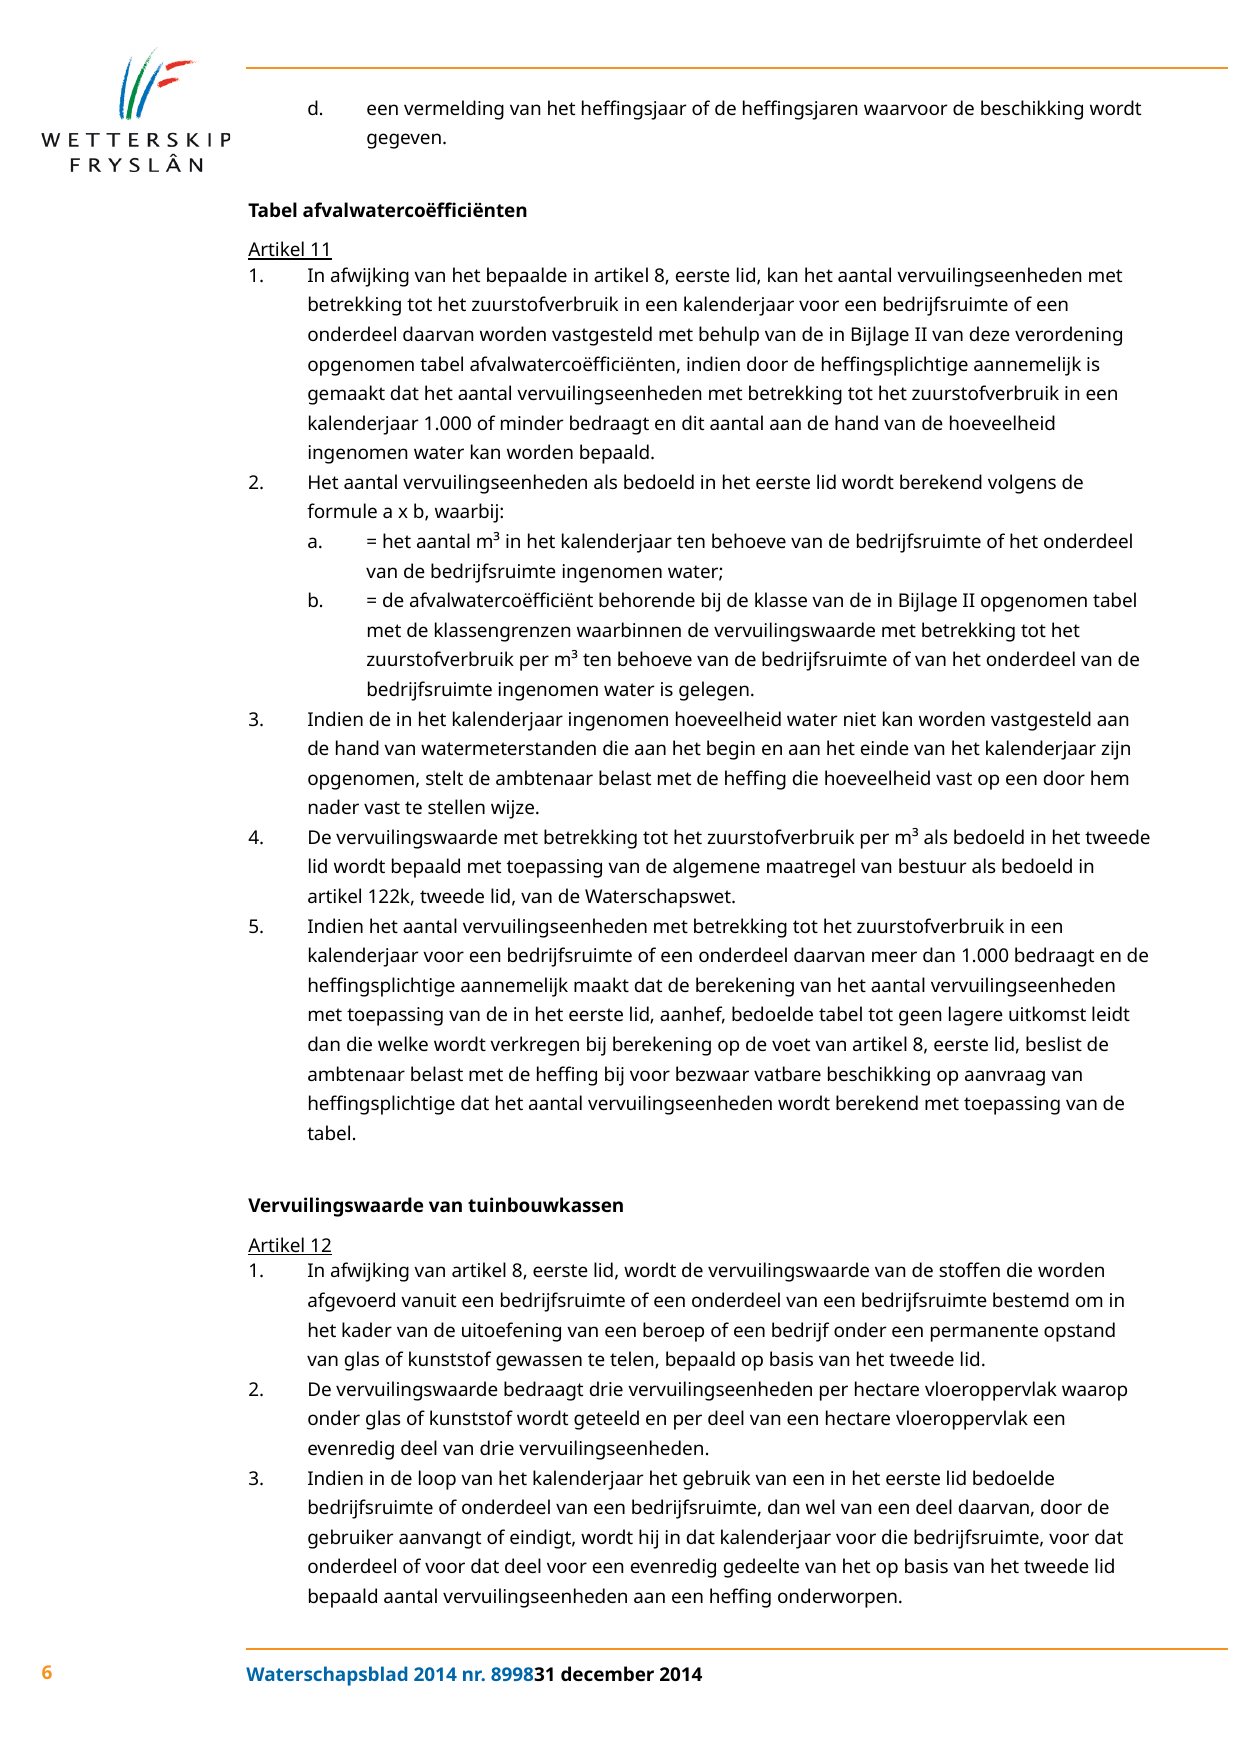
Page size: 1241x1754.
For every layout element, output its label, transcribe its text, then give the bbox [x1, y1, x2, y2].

text Tabel afvalwatercoëfficiënten [248, 197, 1152, 223]
list In afwijking van artikel 8, eerste lid, wordt de vervuilingswaarde van de stoffen die worden afgevoerd vanuit een bedrijfsruimte of een onderdeel van een bedrijfsruimte bestemd om in het kader van de uitoefening van een beroep of een bedrijf onder een permanente opstand van glas of kunststof gewassen te telen, bepaald op basis van het tweede lid. [248, 1258, 1152, 1372]
list = de afvalwatercoëfficiënt behorende bij de klasse van de in Bijlage II opgenomen tabel met de klassengrenzen waarbinnen de vervuilingswaarde met betrekking tot het zuurstofverbruik per m³ ten behoeve van de bedrijfsruimte of van het onderdeel van de bedrijfsruimte ingenomen water is gelegen. [307, 587, 1152, 702]
list een vermelding van het heffingsjaar of de heffingsjaren waarvoor de beschikking wordt gegeven. [307, 95, 1152, 150]
text Vervuilingswaarde van tuinbouwkassen [248, 1193, 1152, 1218]
list Het aantal vervuilingseenheden als bedoeld in het eerste lid wordt berekend volgens de formule a x b, waarbij: [248, 469, 1152, 524]
list De vervuilingswaarde bedraagt drie vervuilingseenheden per hectare vloeroppervlak waarop onder glas of kunststof wordt geteeld en per deel van een hectare vloeroppervlak een evenredig deel van drie vervuilingseenheden. [248, 1376, 1152, 1461]
list Indien de in het kalenderjaar ingenomen hoeveelheid water niet kan worden vastgesteld aan de hand van watermeterstanden die aan het begin en aan het einde van het kalenderjaar zijn opgenomen, stelt de ambtenaar belast met de heffing die hoeveelheid vast op een door hem nader vast te stellen wijze. [248, 706, 1152, 820]
list In afwijking van het bepaalde in artikel 8, eerste lid, kan het aantal vervuilingseenheden met betrekking tot het zuurstofverbruik in een kalenderjaar voor een bedrijfsruimte of een onderdeel daarvan worden vastgesteld met behulp van de in Bijlage II van deze verordening opgenomen tabel afvalwatercoëfficiënten, indien door de heffingsplichtige aannemelijk is gemaakt dat het aantal vervuilingseenheden met betrekking tot het zuurstofverbruik in een kalenderjaar 1.000 of minder bedraagt en dit aantal aan de hand van de hoeveelheid ingenomen water kan worden bepaald. [248, 262, 1152, 465]
list Indien in de loop van het kalenderjaar het gebruik van een in het eerste lid bedoelde bedrijfsruimte of onderdeel van een bedrijfsruimte, dan wel van een deel daarvan, door de gebruiker aanvangt of eindigt, wordt hij in dat kalenderjaar voor die bedrijfsruimte, voor dat onderdeel of voor dat deel voor een evenredig gedeelte van het op basis van het tweede lid bepaald aantal vervuilingseenheden aan een heffing onderworpen. [248, 1465, 1152, 1609]
text Artikel 12 [248, 1232, 1152, 1258]
list = het aantal m³ in het kalenderjaar ten behoeve van de bedrijfsruimte of het onderdeel van de bedrijfsruimte ingenomen water; [307, 528, 1152, 584]
list De vervuilingswaarde met betrekking tot het zuurstofverbruik per m³ als bedoeld in het tweede lid wordt bepaald met toepassing van de algemene maatregel van bestuur als bedoeld in artikel 122k, tweede lid, van de Waterschapswet. [248, 824, 1152, 909]
list Indien het aantal vervuilingseenheden met betrekking tot het zuurstofverbruik in een kalenderjaar voor een bedrijfsruimte of een onderdeel daarvan meer dan 1.000 bedraagt en de heffingsplichtige aannemelijk maakt dat de berekening van het aantal vervuilingseenheden met toepassing van de in het eerste lid, aanhef, bedoelde tabel tot geen lagere uitkomst leidt dan die welke wordt verkregen bij berekening op de voet van artikel 8, eerste lid, beslist de ambtenaar belast met de heffing bij voor bezwaar vatbare beschikking op aanvraag van heffingsplichtige dat het aantal vervuilingseenheden wordt berekend met toepassing van de tabel. [248, 913, 1152, 1146]
text Artikel 11 [248, 236, 1152, 262]
picture [41, 47, 231, 172]
